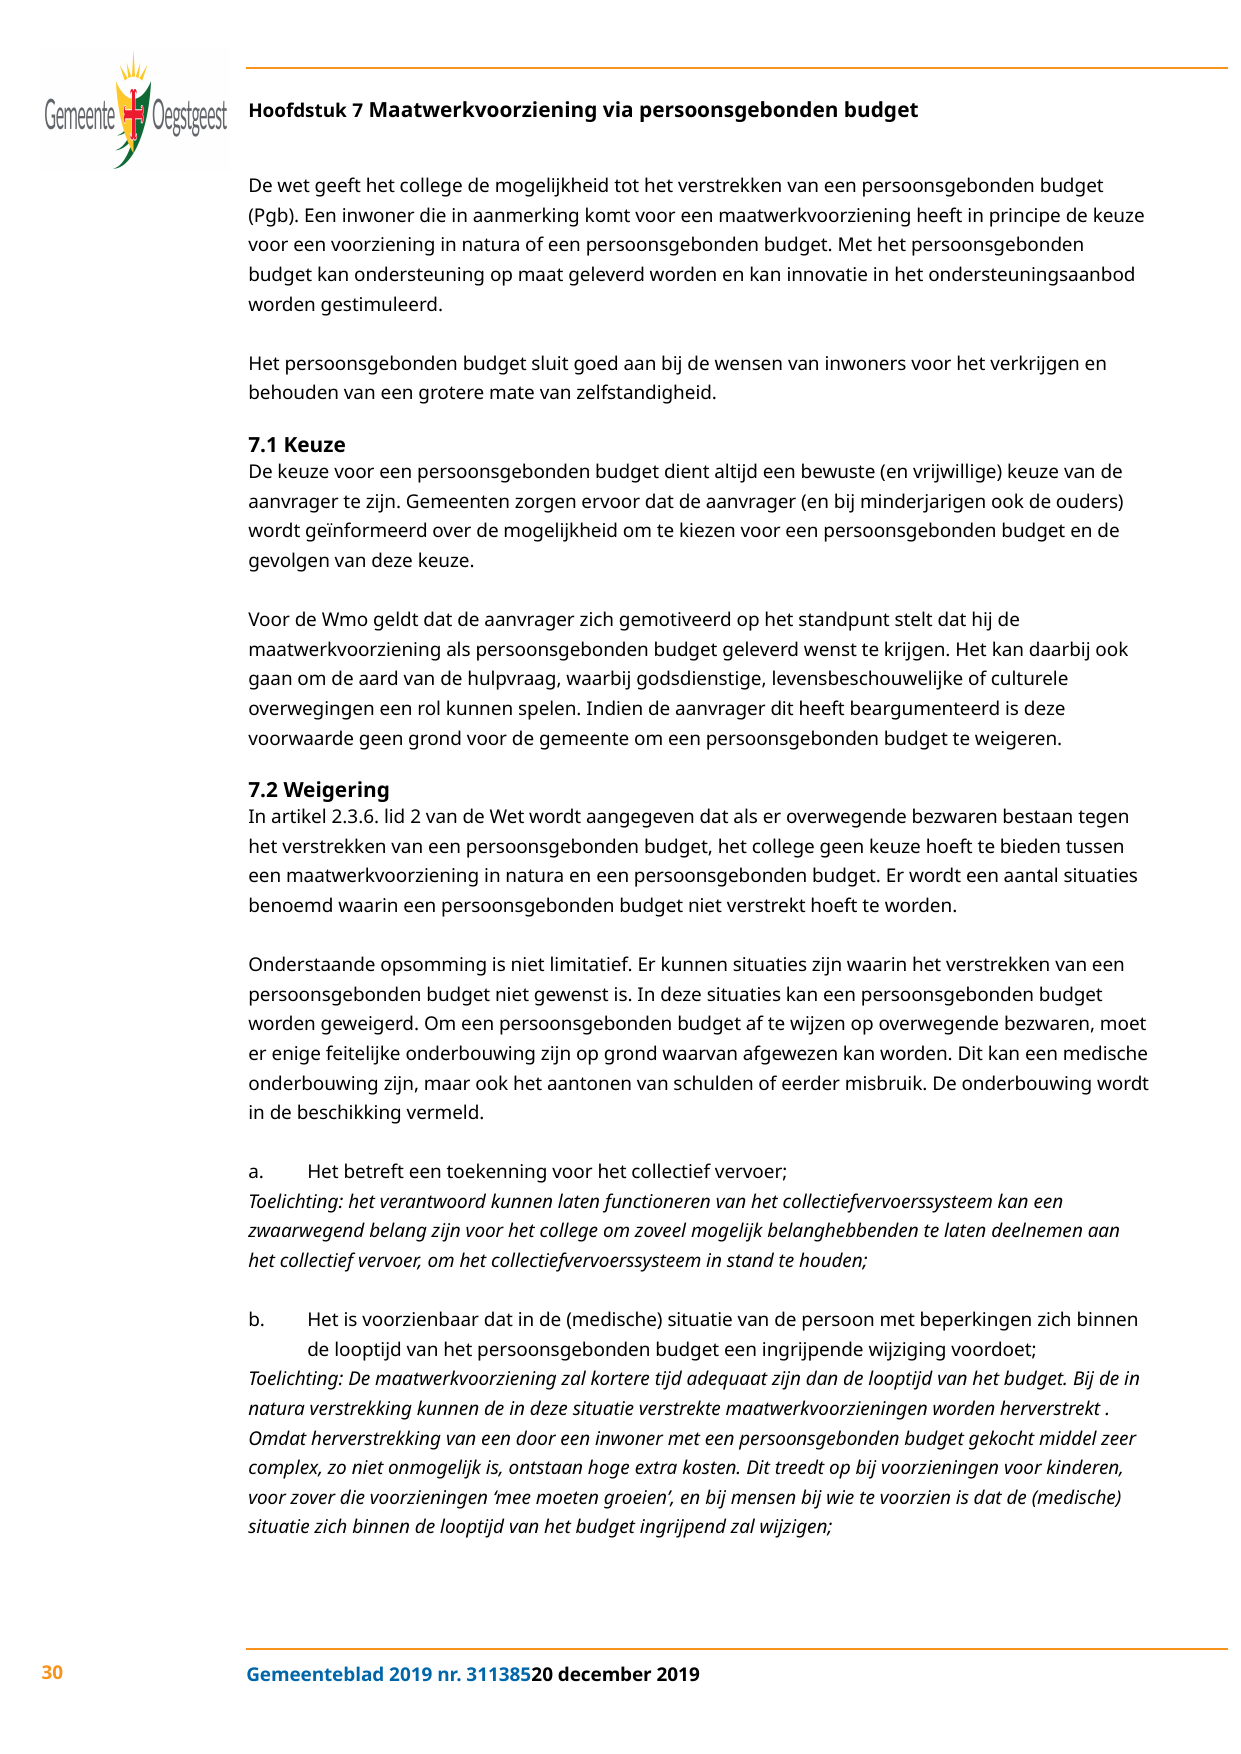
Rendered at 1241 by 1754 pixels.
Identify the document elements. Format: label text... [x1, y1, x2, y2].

picture [41, 47, 231, 172]
text Voor de Wmo geldt dat de aanvrager zich gemotiveerd op het standpunt stelt dat hij de maatwerkvoorziening als persoonsgebonden budget geleverd wenst te krijgen. Het kan daarbij ook gaan om de aard van de hulpvraag, waarbij godsdienstige, levensbeschouwelijke of culturele overwegingen een rol kunnen spelen. Indien de aanvrager dit heeft beargumenteerd is deze voorwaarde geen grond voor de gemeente om een persoonsgebonden budget te weigeren. [248, 606, 1152, 750]
text De keuze voor een persoonsgebonden budget dient altijd een bewuste (en vrijwillige) keuze van de aanvrager te zijn. Gemeenten zorgen ervoor dat de aanvrager (en bij minderjarigen ook de ouders) wordt geïnformeerd over de mogelijkheid om te kiezen voor een persoonsgebonden budget en de gevolgen van deze keuze. [248, 458, 1152, 573]
list Het betreft een toekenning voor het collectief vervoer; [248, 1158, 1152, 1184]
text Het persoonsgebonden budget sluit goed aan bij de wensen van inwoners voor het verkrijgen en behouden van een grotere mate van zelfstandigheid. [248, 350, 1152, 405]
text 7.2 Weigering [248, 775, 1152, 803]
text Toelichting: het verantwoord kunnen laten functioneren van het collectiefvervoerssysteem kan een zwaarwegend belang zijn voor het college om zoveel mogelijk belanghebbenden te laten deelnemen aan het collectief vervoer, om het collectiefvervoerssysteem in stand te houden; [248, 1188, 1152, 1273]
text Hoofdstuk 7 Maatwerkvoorziening via persoonsgebonden budget [248, 95, 1152, 123]
text Onderstaande opsomming is niet limitatief. Er kunnen situaties zijn waarin het verstrekken van een persoonsgebonden budget niet gewenst is. In deze situaties kan een persoonsgebonden budget worden geweigerd. Om een persoonsgebonden budget af te wijzen op overwegende bezwaren, moet er enige feitelijke onderbouwing zijn op grond waarvan afgewezen kan worden. Dit kan een medische onderbouwing zijn, maar ook het aantonen van schulden of eerder misbruik. De onderbouwing wordt in de beschikking vermeld. [248, 951, 1152, 1125]
text In artikel 2.3.6. lid 2 van de Wet wordt aangegeven dat als er overwegende bezwaren bestaan tegen het verstrekken van een persoonsgebonden budget, het college geen keuze hoeft te bieden tussen een maatwerkvoorziening in natura en een persoonsgebonden budget. Er wordt een aantal situaties benoemd waarin een persoonsgebonden budget niet verstrekt hoeft te worden. [248, 803, 1152, 918]
text 7.1 Keuze [248, 430, 1152, 458]
text De wet geeft het college de mogelijkheid tot het verstrekken van een persoonsgebonden budget (Pgb). Een inwoner die in aanmerking komt voor een maatwerkvoorziening heeft in principe de keuze voor een voorziening in natura of een persoonsgebonden budget. Met het persoonsgebonden budget kan ondersteuning op maat geleverd worden en kan innovatie in het ondersteuningsaanbod worden gestimuleerd. [248, 172, 1152, 317]
text Toelichting: De maatwerkvoorziening zal kortere tijd adequaat zijn dan de looptijd van het budget. Bij de in natura verstrekking kunnen de in deze situatie verstrekte maatwerkvoorzieningen worden herverstrekt . Omdat herverstrekking van een door een inwoner met een persoonsgebonden budget gekocht middel zeer complex, zo niet onmogelijk is, ontstaan hoge extra kosten. Dit treedt op bij voorzieningen voor kinderen, voor zover die voorzieningen ‘mee moeten groeien’, en bij mensen bij wie te voorzien is dat de (medische) situatie zich binnen de looptijd van het budget ingrijpend zal wijzigen; [248, 1366, 1152, 1539]
list Het is voorzienbaar dat in de (medische) situatie van de persoon met beperkingen zich binnen de looptijd van het persoonsgebonden budget een ingrijpende wijziging voordoet; [248, 1306, 1152, 1362]
